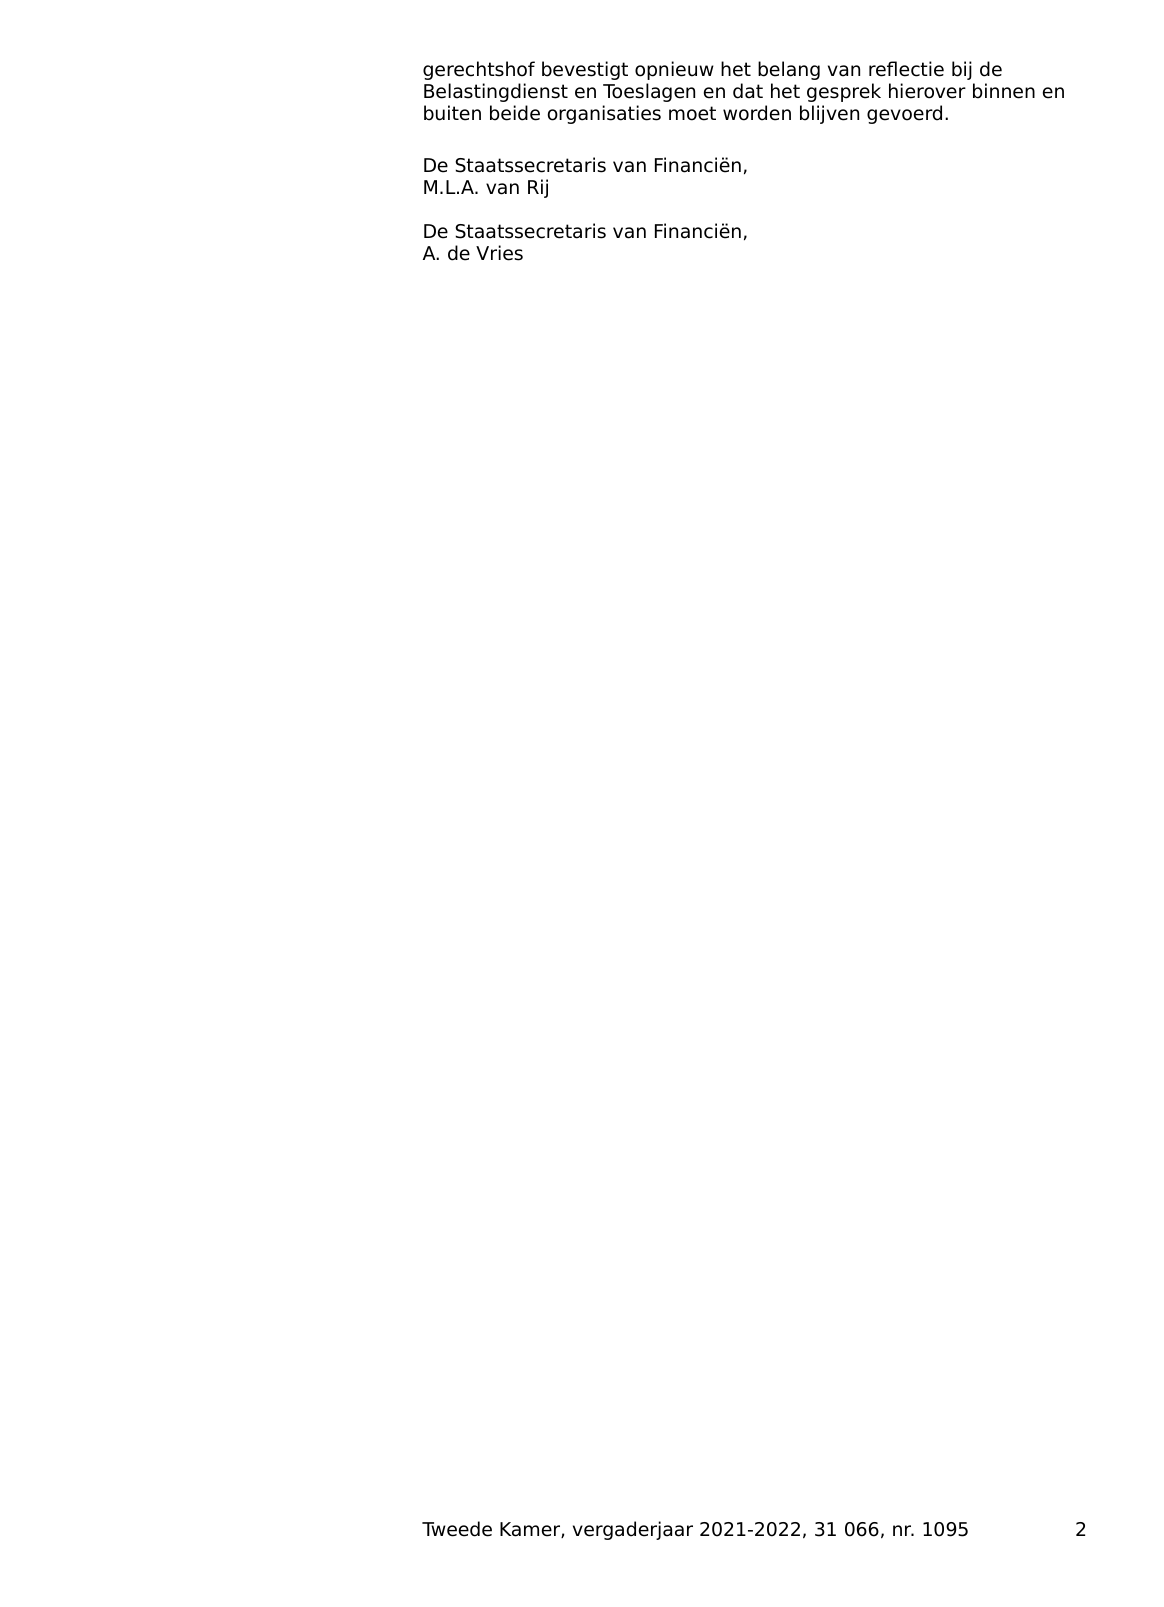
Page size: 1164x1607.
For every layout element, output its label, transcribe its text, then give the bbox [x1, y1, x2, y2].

text De Staatssecretaris van Financiën, A. de Vries [422, 221, 1087, 265]
text De Staatssecretaris van Financiën, M.L.A. van Rij [422, 155, 1087, 199]
text gerechtshof bevestigt opnieuw het belang van reflectie bij de Belastingdienst en Toeslagen en dat het gesprek hierover binnen en buiten beide organisaties moet worden blijven gevoerd. [422, 59, 1087, 125]
